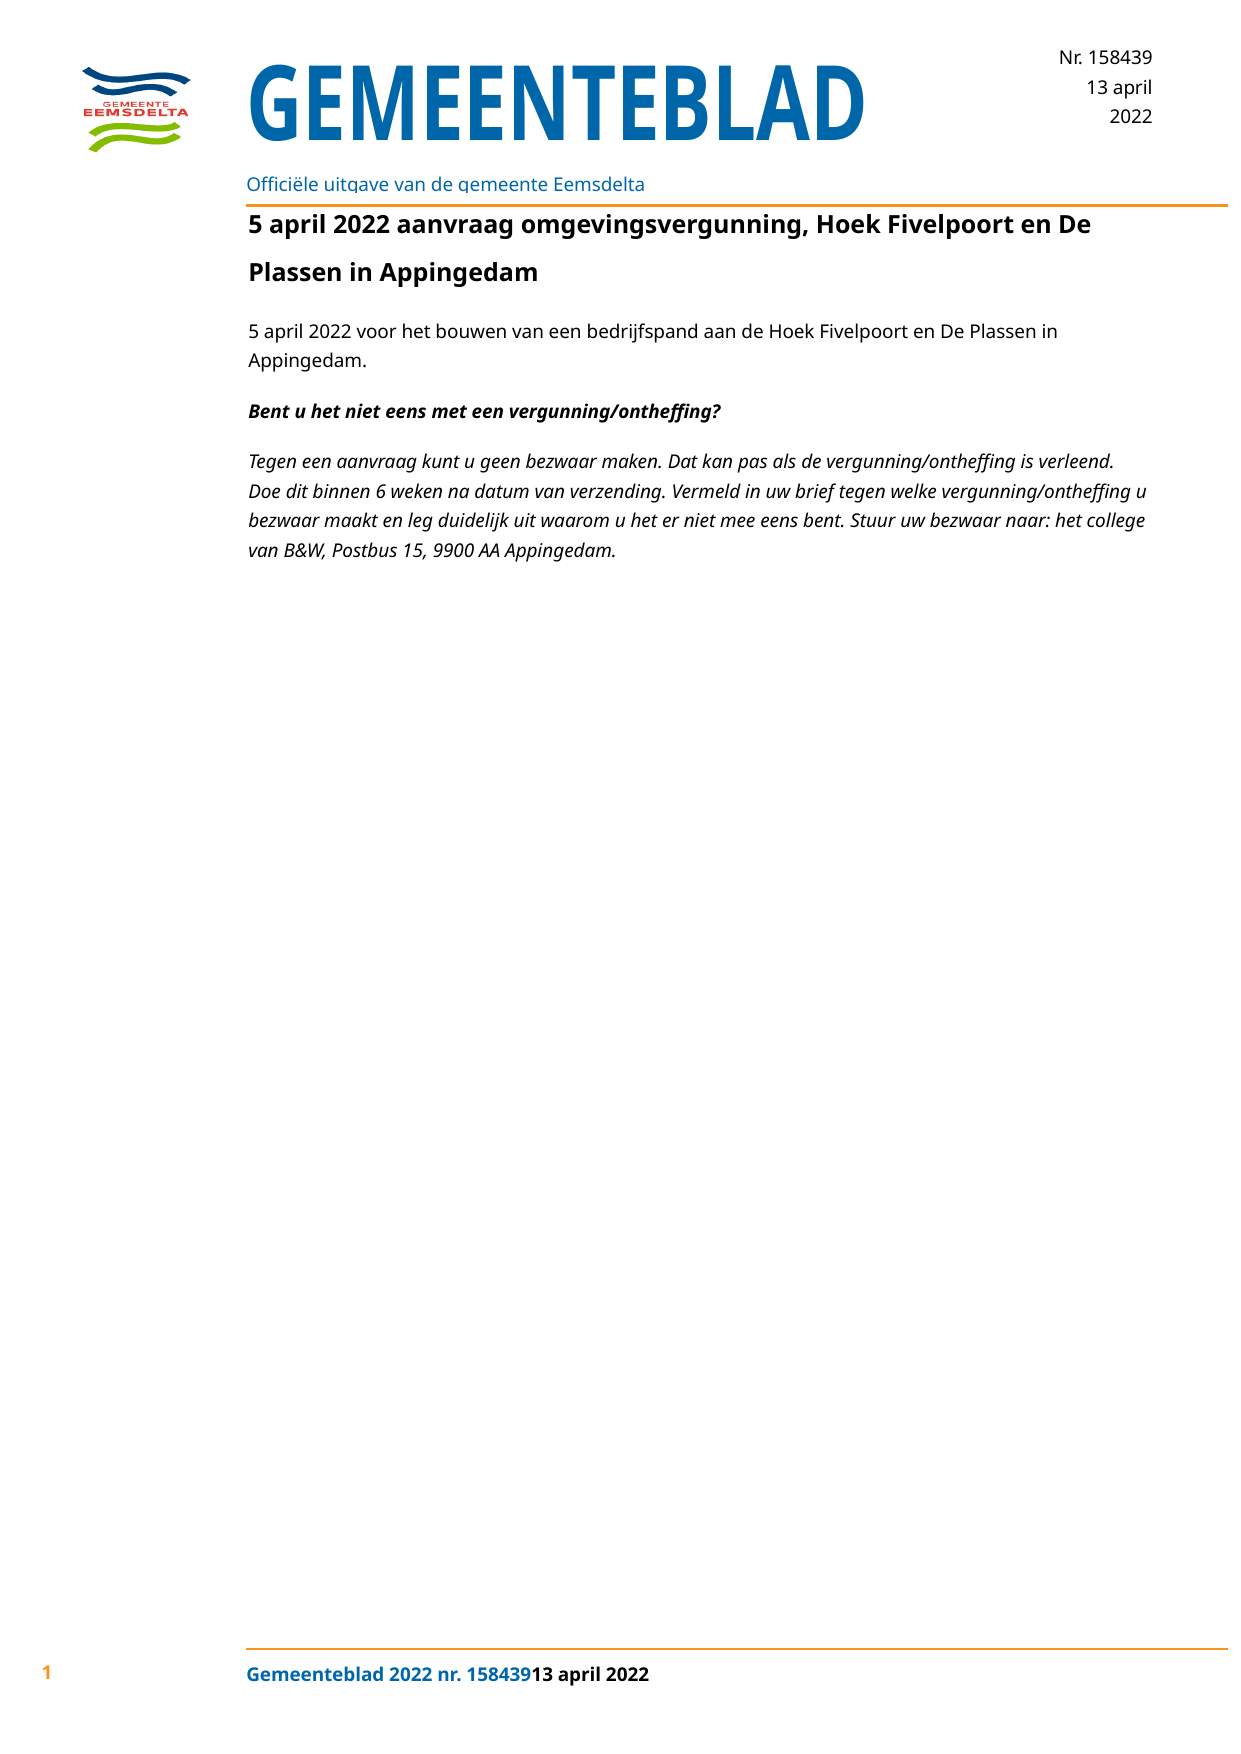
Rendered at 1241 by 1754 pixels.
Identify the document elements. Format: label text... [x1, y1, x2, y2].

text Tegen een aanvraag kunt u geen bezwaar maken. Dat kan pas als de vergunning/ontheffing is verleend. Doe dit binnen 6 weken na datum van verzending. Vermeld in uw brief tegen welke vergunning/ontheffing u bezwaar maakt en leg duidelijk uit waarom u het er niet mee eens bent. Stuur uw bezwaar naar: het college van B&W, Postbus 15, 9900 AA Appingedam. [248, 448, 1152, 563]
text Bent u het niet eens met een vergunning/ontheffing? [248, 398, 1152, 424]
text 5 april 2022 voor het bouwen van een bedrijfspand aan de Hoek Fivelpoort en De Plassen in Appingedam. [248, 318, 1152, 373]
picture [41, 47, 231, 172]
text 5 april 2022 aanvraag omgevingsvergunning, Hoek Fivelpoort en De Plassen in Appingedam [248, 207, 1152, 288]
